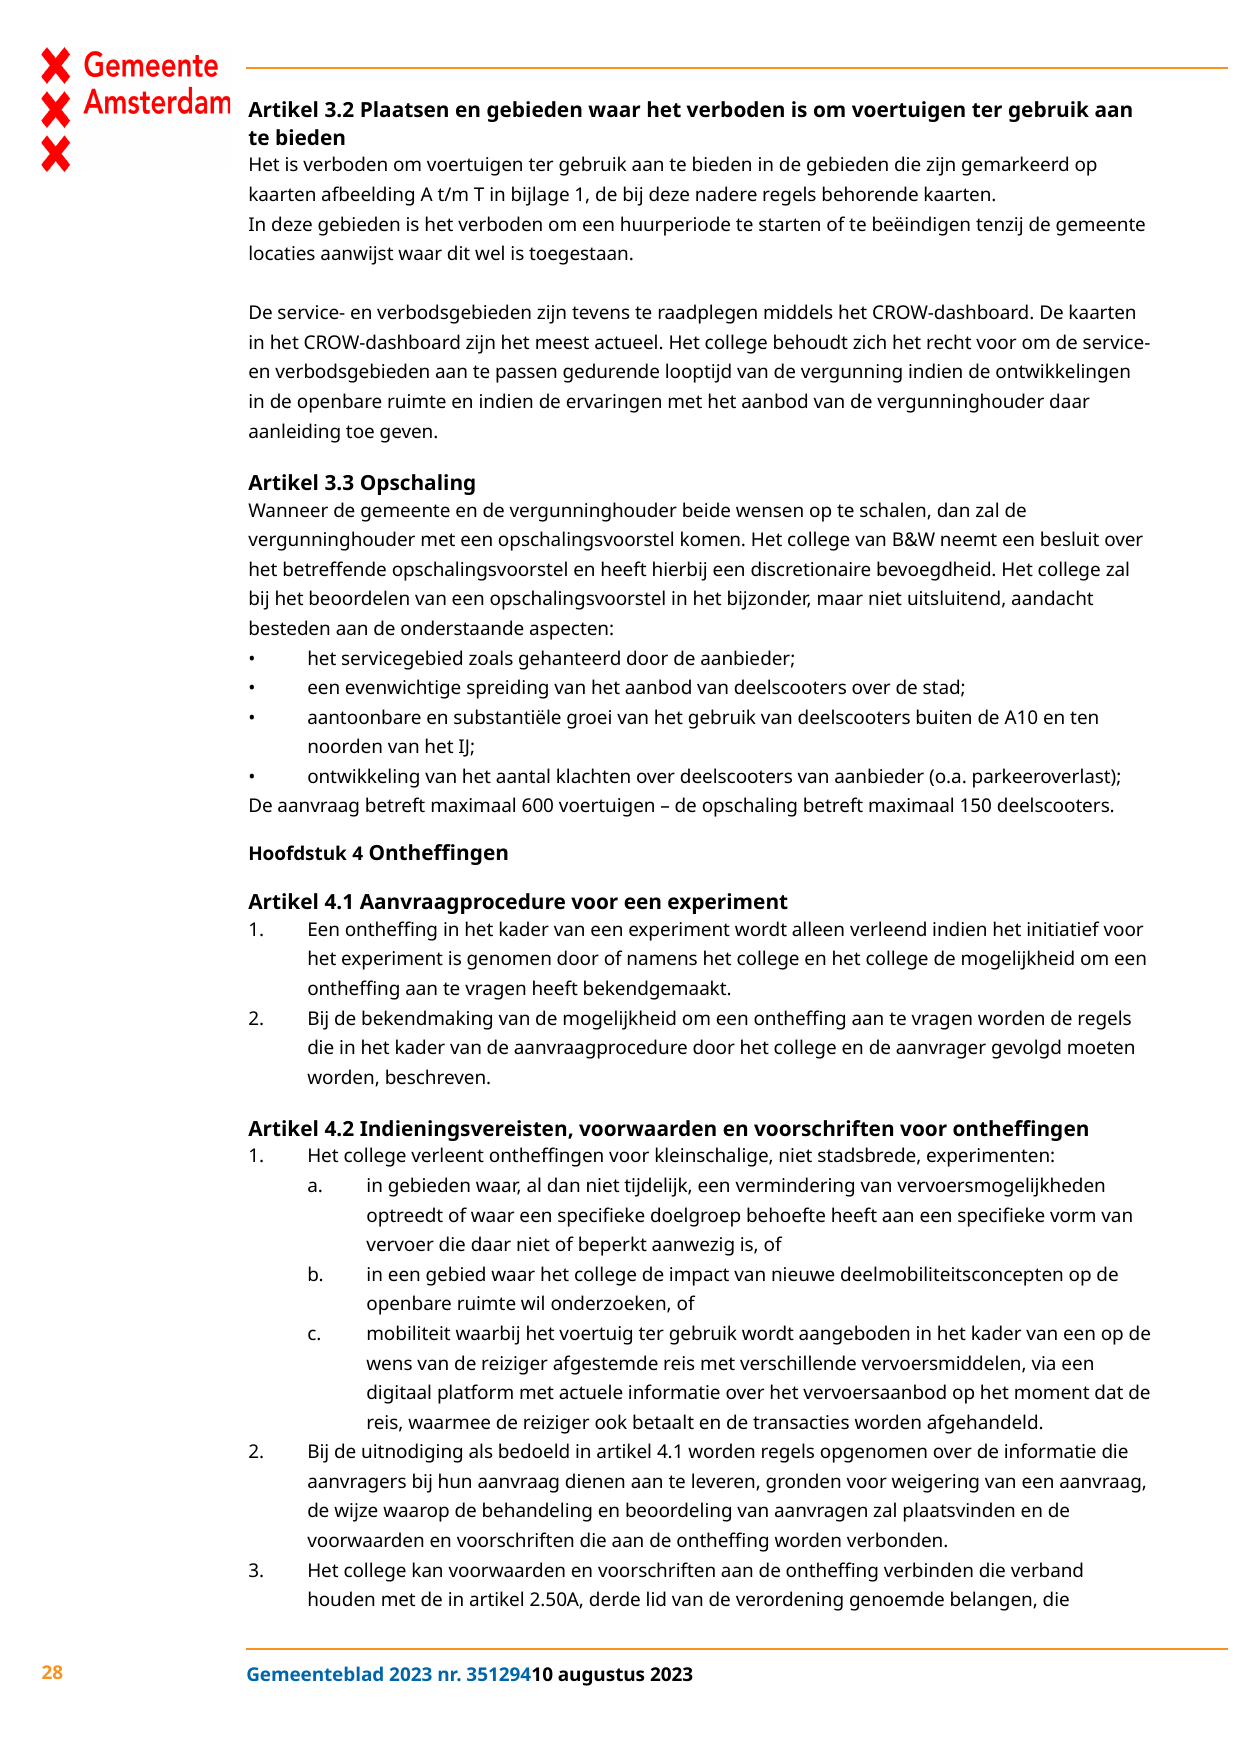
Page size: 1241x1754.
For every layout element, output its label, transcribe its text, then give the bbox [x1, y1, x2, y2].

text Artikel 3.3 Opschaling [248, 468, 1152, 497]
list Een ontheffing in het kader van een experiment wordt alleen verleend indien het initiatief voor het experiment is genomen door of namens het college en het college de mogelijkheid om een ontheffing aan te vragen heeft bekendgemaakt. [248, 916, 1152, 1001]
picture [41, 47, 231, 172]
text Artikel 4.2 Indieningsvereisten, voorwaarden en voorschriften voor ontheffingen [248, 1114, 1152, 1143]
text Hoofdstuk 4 Ontheffingen [248, 838, 1152, 867]
text De service- en verbodsgebieden zijn tevens te raadplegen middels het CROW-dashboard. De kaarten in het CROW-dashboard zijn het meest actueel. Het college behoudt zich het recht voor om de service- en verbodsgebieden aan te passen gedurende looptijd van de vergunning indien de ontwikkelingen in de openbare ruimte en indien de ervaringen met het aanbod van de vergunninghouder daar aanleiding toe geven. [248, 299, 1152, 444]
list een evenwichtige spreiding van het aanbod van deelscooters over de stad; [248, 674, 1152, 700]
list aantoonbare en substantiële groei van het gebruik van deelscooters buiten de A10 en ten noorden van het IJ; [248, 704, 1152, 759]
text In deze gebieden is het verboden om een huurperiode te starten of te beëindigen tenzij de gemeente locaties aanwijst waar dit wel is toegestaan. [248, 211, 1152, 266]
list Het college verleent ontheffingen voor kleinschalige, niet stadsbrede, experimenten: [248, 1143, 1152, 1168]
list in een gebied waar het college de impact van nieuwe deelmobiliteitsconcepten op de openbare ruimte wil onderzoeken, of [307, 1261, 1152, 1316]
text De aanvraag betreft maximaal 600 voertuigen – de opschaling betreft maximaal 150 deelscooters. [248, 793, 1152, 818]
list in gebieden waar, al dan niet tijdelijk, een vermindering van vervoersmogelijkheden optreedt of waar een specifieke doelgroep behoefte heeft aan een specifieke vorm van vervoer die daar niet of beperkt aanwezig is, of [307, 1172, 1152, 1257]
list mobiliteit waarbij het voertuig ter gebruik wordt aangeboden in het kader van een op de wens van de reiziger afgestemde reis met verschillende vervoersmiddelen, via een digitaal platform met actuele informatie over het vervoersaanbod op het moment dat de reis, waarmee de reiziger ook betaalt en de transacties worden afgehandeld. [307, 1320, 1152, 1435]
list ontwikkeling van het aantal klachten over deelscooters van aanbieder (o.a. parkeeroverlast); [248, 763, 1152, 789]
list Bij de bekendmaking van de mogelijkheid om een ontheffing aan te vragen worden de regels die in het kader van de aanvraagprocedure door het college en de aanvrager gevolgd moeten worden, beschreven. [248, 1005, 1152, 1089]
text Wanneer de gemeente en de vergunninghouder beide wensen op te schalen, dan zal de vergunninghouder met een opschalingsvoorstel komen. Het college van B&W neemt een besluit over het betreffende opschalingsvoorstel en heeft hierbij een discretionaire bevoegdheid. Het college zal bij het beoordelen van een opschalingsvoorstel in het bijzonder, maar niet uitsluitend, aandacht besteden aan de onderstaande aspecten: [248, 497, 1152, 641]
list Het college kan voorwaarden en voorschriften aan de ontheffing verbinden die verband houden met de in artikel 2.50A, derde lid van de verordening genoemde belangen, die [248, 1557, 1152, 1612]
text Artikel 3.2 Plaatsen en gebieden waar het verboden is om voertuigen ter gebruik aan te bieden [248, 95, 1152, 152]
text Het is verboden om voertuigen ter gebruik aan te bieden in de gebieden die zijn gemarkeerd op kaarten afbeelding A t/m T in bijlage 1, de bij deze nadere regels behorende kaarten. [248, 152, 1152, 207]
list het servicegebied zoals gehanteerd door de aanbieder; [248, 645, 1152, 670]
list Bij de uitnodiging als bedoeld in artikel 4.1 worden regels opgenomen over de informatie die aanvragers bij hun aanvraag dienen aan te leveren, gronden voor weigering van een aanvraag, de wijze waarop de behandeling en beoordeling van aanvragen zal plaatsvinden en de voorwaarden en voorschriften die aan de ontheffing worden verbonden. [248, 1438, 1152, 1553]
text Artikel 4.1 Aanvraagprocedure voor een experiment [248, 887, 1152, 916]
